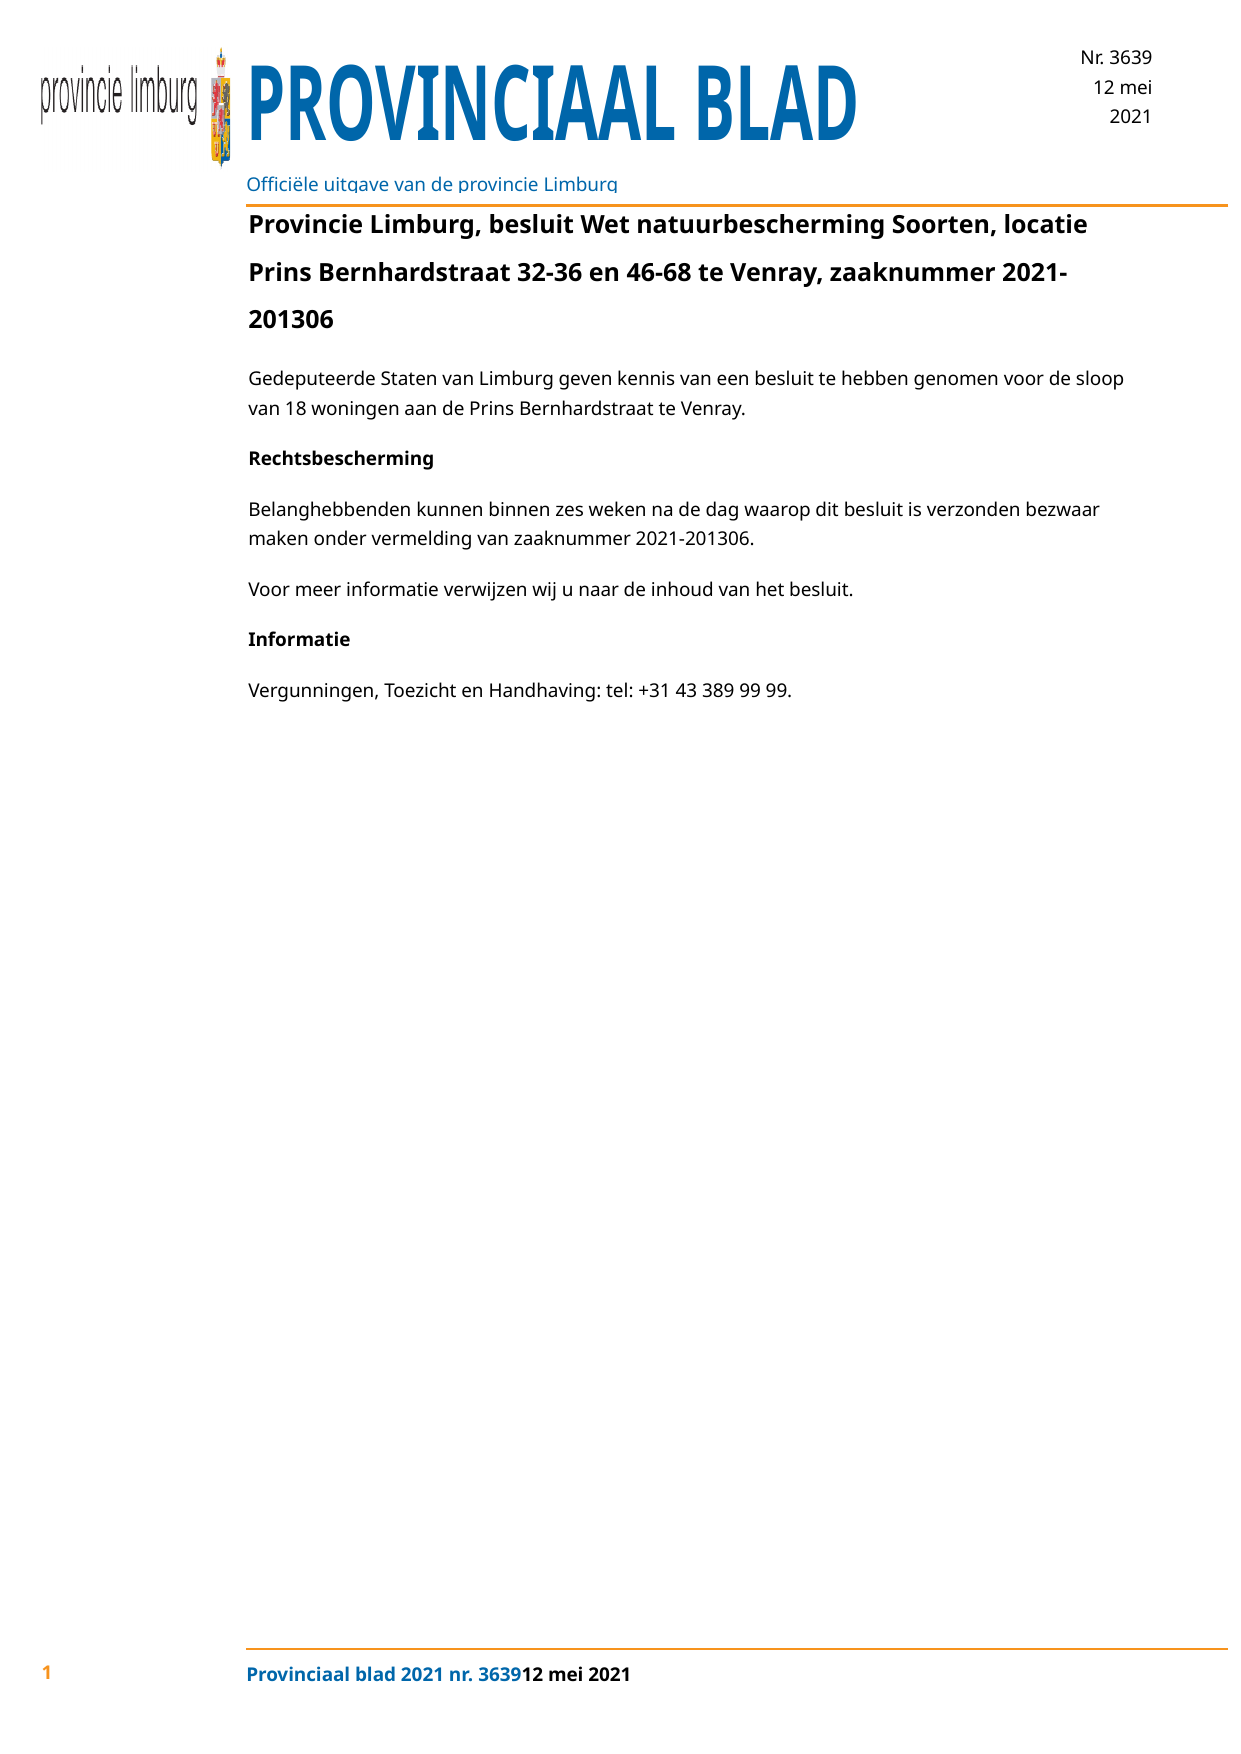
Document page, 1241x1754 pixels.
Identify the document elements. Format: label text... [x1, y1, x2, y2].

text Voor meer informatie verwijzen wij u naar de inhoud van het besluit. [248, 576, 1152, 602]
text Vergunningen, Toezicht en Handhaving: tel: +31 43 389 99 99. [248, 677, 1152, 702]
picture [41, 47, 231, 172]
text Rechtsbescherming [248, 446, 1152, 471]
text Gedeputeerde Staten van Limburg geven kennis van een besluit te hebben genomen voor de sloop van 18 woningen aan de Prins Bernhardstraat te Venray. [248, 366, 1152, 421]
text Informatie [248, 626, 1152, 652]
text Provincie Limburg, besluit Wet natuurbescherming Soorten, locatie Prins Bernhardstraat 32-36 en 46-68 te Venray, zaaknummer 2021-201306 [248, 207, 1152, 336]
text Belanghebbenden kunnen binnen zes weken na de dag waarop dit besluit is verzonden bezwaar maken onder vermelding van zaaknummer 2021-201306. [248, 496, 1152, 551]
